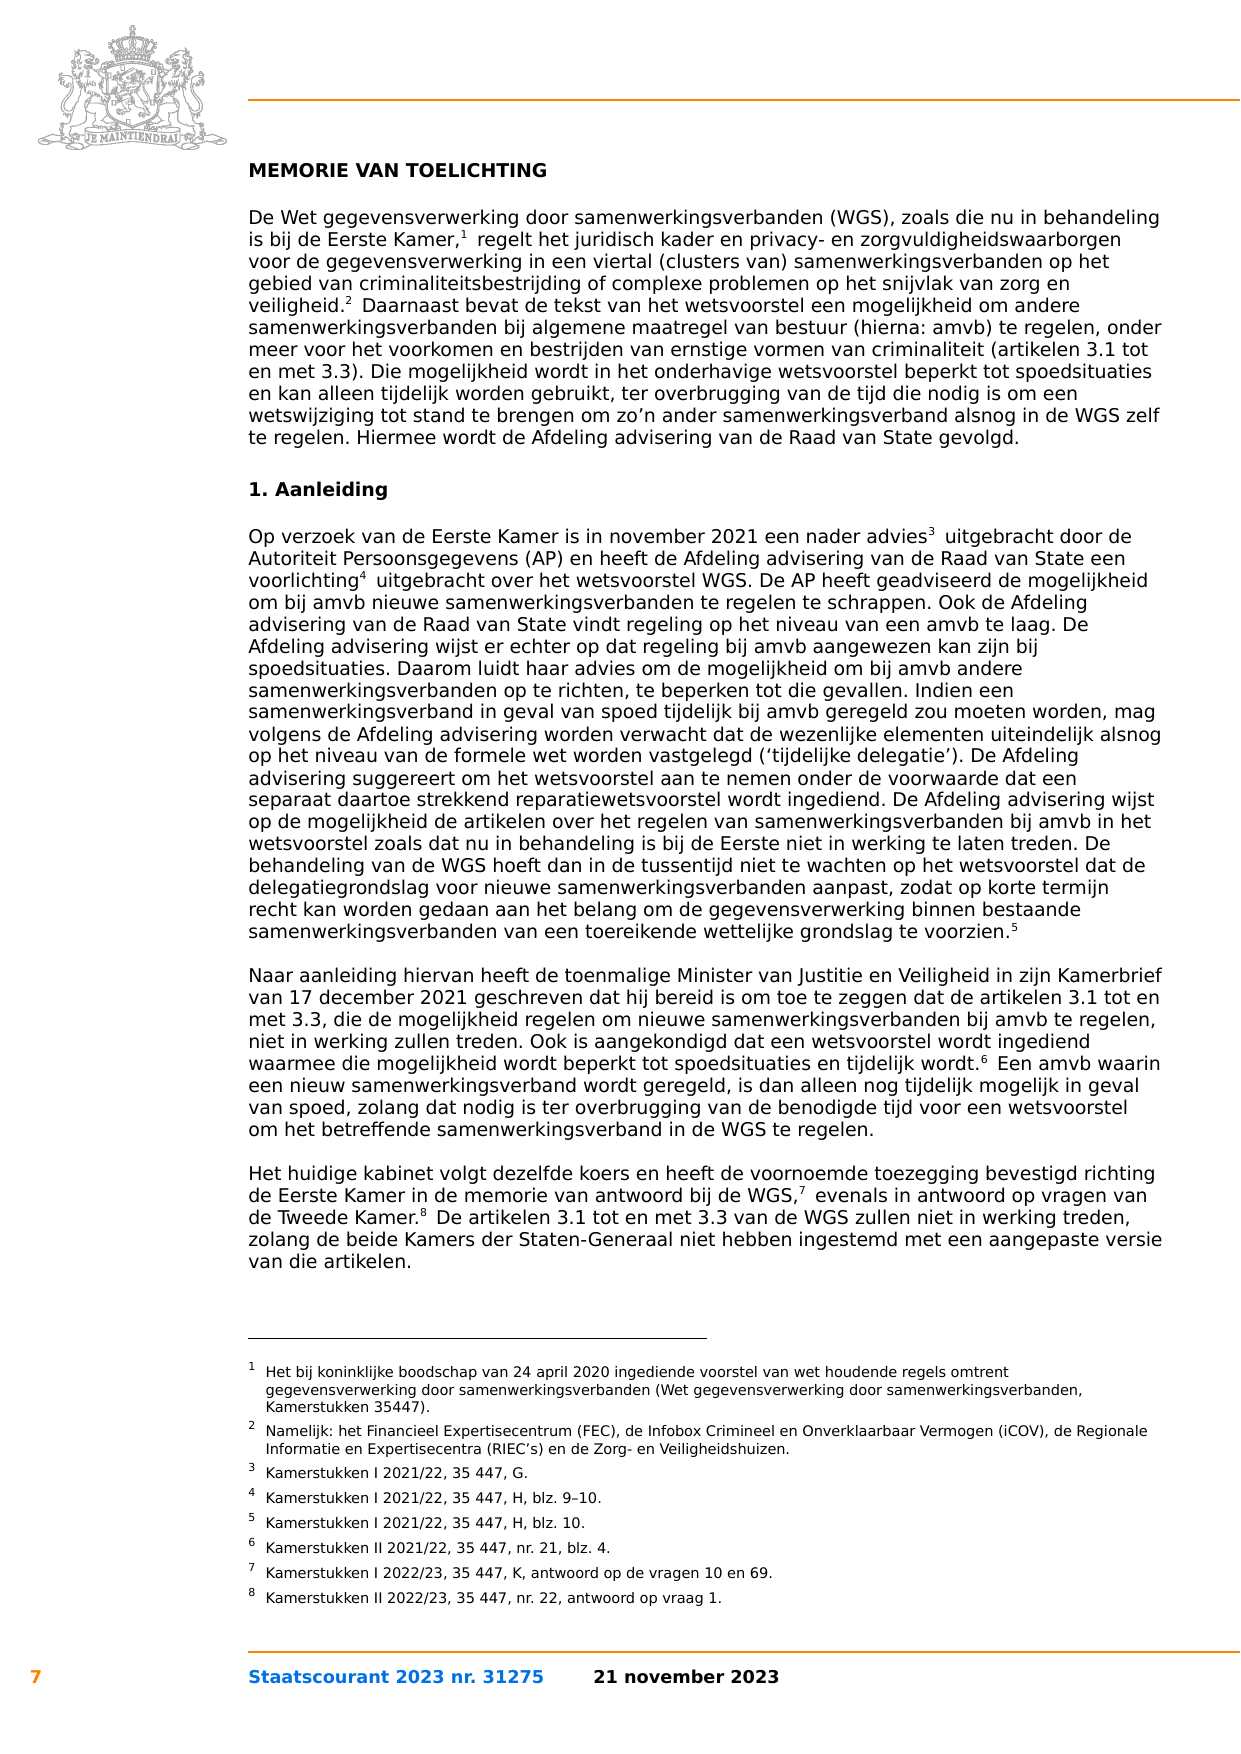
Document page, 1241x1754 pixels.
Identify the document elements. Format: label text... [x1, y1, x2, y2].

picture [38, 25, 227, 150]
text Kamerstukken II 2022/23, 35 447, nr. 22, antwoord op vraag 1. [248, 1586, 1163, 1608]
text Kamerstukken I 2021/22, 35 447, H, blz. 10. [248, 1511, 1163, 1533]
text Kamerstukken II 2021/22, 35 447, nr. 21, blz. 4. [248, 1536, 1163, 1558]
text Kamerstukken I 2021/22, 35 447, G. [248, 1461, 1163, 1483]
text Het huidige kabinet volgt dezelfde koers en heeft de voornoemde toezegging bevestigd richting de Eerste Kamer in de memorie van antwoord bij de WGS, evenals in antwoord op vragen van de Tweede Kamer. De artikelen 3.1 tot en met 3.3 van de WGS zullen niet in werking treden, zolang de beide Kamers der Staten-Generaal niet hebben ingestemd met een aangepaste versie van die artikelen. [248, 1163, 1163, 1273]
text Op verzoek van de Eerste Kamer is in november 2021 een nader advies uitgebracht door de Autoriteit Persoonsgegevens (AP) en heeft de Afdeling advisering van de Raad van State een voorlichting uitgebracht over het wetsvoorstel WGS. De AP heeft geadviseerd de mogelijkheid om bij amvb nieuwe samenwerkingsverbanden te regelen te schrappen. Ook de Afdeling advisering van de Raad van State vindt regeling op het niveau van een amvb te laag. De Afdeling advisering wijst er echter op dat regeling bij amvb aangewezen kan zijn bij spoedsituaties. Daarom luidt haar advies om de mogelijkheid om bij amvb andere samenwerkingsverbanden op te richten, te beperken tot die gevallen. Indien een samenwerkingsverband in geval van spoed tijdelijk bij amvb geregeld zou moeten worden, mag volgens de Afdeling advisering worden verwacht dat de wezenlijke elementen uiteindelijk alsnog op het niveau van de formele wet worden vastgelegd (‘tijdelijke delegatie’). De Afdeling advisering suggereert om het wetsvoorstel aan te nemen onder de voorwaarde dat een separaat daartoe strekkend reparatiewetsvoorstel wordt ingediend. De Afdeling advisering wijst op de mogelijkheid de artikelen over het regelen van samenwerkingsverbanden bij amvb in het wetsvoorstel zoals dat nu in behandeling is bij de Eerste niet in werking te laten treden. De behandeling van de WGS hoeft dan in de tussentijd niet te wachten op het wetsvoorstel dat de delegatiegrondslag voor nieuwe samenwerkingsverbanden aanpast, zodat op korte termijn recht kan worden gedaan aan het belang om de gegevensverwerking binnen bestaande samenwerkingsverbanden van een toereikende wettelijke grondslag te voorzien. [248, 526, 1163, 943]
text Het bij koninklijke boodschap van 24 april 2020 ingediende voorstel van wet houdende regels omtrent gegevensverwerking door samenwerkingsverbanden (Wet gegevensverwerking door samenwerkingsverbanden, Kamerstukken 35447). [248, 1360, 1163, 1416]
text Namelijk: het Financieel Expertisecentrum (FEC), de Infobox Crimineel en Onverklaarbaar Vermogen (iCOV), de Regionale Informatie en Expertisecentra (RIEC’s) en de Zorg- en Veiligheidshuizen. [248, 1419, 1163, 1458]
subtitle MEMORIE VAN TOELICHTING [248, 160, 1163, 182]
text De Wet gegevensverwerking door samenwerkingsverbanden (WGS), zoals die nu in behandeling is bij de Eerste Kamer, regelt het juridisch kader en privacy- en zorgvuldigheidswaarborgen voor de gegevensverwerking in een viertal (clusters van) samenwerkingsverbanden op het gebied van criminaliteitsbestrijding of complexe problemen op het snijvlak van zorg en veiligheid. Daarnaast bevat de tekst van het wetsvoorstel een mogelijkheid om andere samenwerkingsverbanden bij algemene maatregel van bestuur (hierna: amvb) te regelen, onder meer voor het voorkomen en bestrijden van ernstige vormen van criminaliteit (artikelen 3.1 tot en met 3.3). Die mogelijkheid wordt in het onderhavige wetsvoorstel beperkt tot spoedsituaties en kan alleen tijdelijk worden gebruikt, ter overbrugging van de tijd die nodig is om een wetswijziging tot stand te brengen om zo’n ander samenwerkingsverband alsnog in de WGS zelf te regelen. Hiermee wordt de Afdeling advisering van de Raad van State gevolgd. [248, 207, 1163, 449]
text Kamerstukken I 2022/23, 35 447, K, antwoord op de vragen 10 en 69. [248, 1561, 1163, 1583]
subtitle 1. Aanleiding [248, 479, 1163, 501]
text Naar aanleiding hiervan heeft de toenmalige Minister van Justitie en Veiligheid in zijn Kamerbrief van 17 december 2021 geschreven dat hij bereid is om toe te zeggen dat de artikelen 3.1 tot en met 3.3, die de mogelijkheid regelen om nieuwe samenwerkingsverbanden bij amvb te regelen, niet in werking zullen treden. Ook is aangekondigd dat een wetsvoorstel wordt ingediend waarmee die mogelijkheid wordt beperkt tot spoedsituaties en tijdelijk wordt. Een amvb waarin een nieuw samenwerkingsverband wordt geregeld, is dan alleen nog tijdelijk mogelijk in geval van spoed, zolang dat nodig is ter overbrugging van de benodigde tijd voor een wetsvoorstel om het betreffende samenwerkingsverband in de WGS te regelen. [248, 965, 1163, 1141]
text Kamerstukken I 2021/22, 35 447, H, blz. 9–10. [248, 1486, 1163, 1508]
